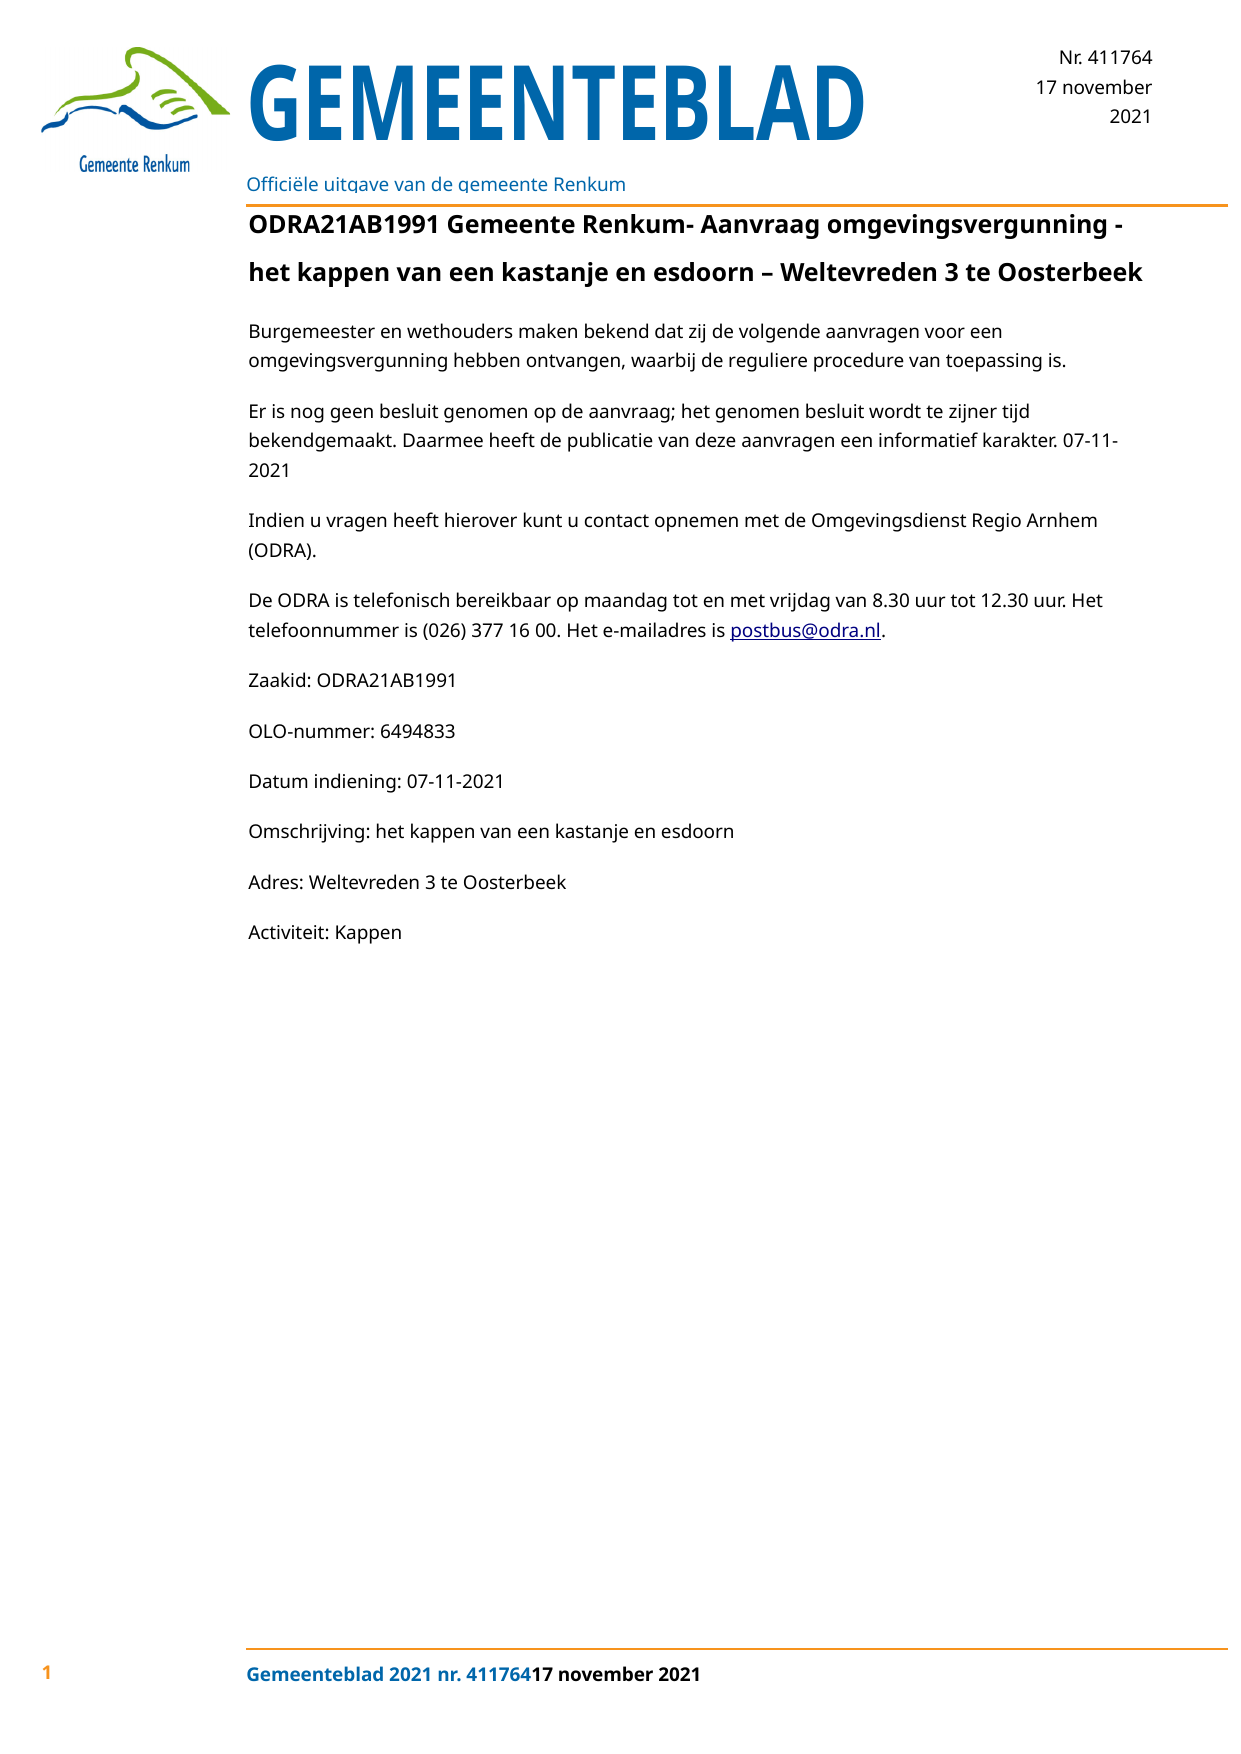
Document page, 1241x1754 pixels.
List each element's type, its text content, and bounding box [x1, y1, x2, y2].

text Er is nog geen besluit genomen op de aanvraag; het genomen besluit wordt te zijner tijd bekendgemaakt. Daarmee heeft de publicatie van deze aanvragen een informatief karakter. 07-11-2021 [248, 398, 1152, 483]
text Datum indiening: 07-11-2021 [248, 768, 1152, 794]
text Activiteit: Kappen [248, 919, 1152, 945]
text OLO-nummer: 6494833 [248, 718, 1152, 744]
text Adres: Weltevreden 3 te Oosterbeek [248, 869, 1152, 895]
text De ODRA is telefonisch bereikbaar op maandag tot en met vrijdag van 8.30 uur tot 12.30 uur. Het telefoonnummer is (026) 377 16 00. Het e-mailadres is postbus@odra.nl. [248, 587, 1152, 643]
text Omschrijving: het kappen van een kastanje en esdoorn [248, 819, 1152, 844]
picture [41, 47, 231, 172]
text ODRA21AB1991 Gemeente Renkum- Aanvraag omgevingsvergunning - het kappen van een kastanje en esdoorn – Weltevreden 3 te Oosterbeek [248, 207, 1152, 288]
text Burgemeester en wethouders maken bekend dat zij de volgende aanvragen voor een omgevingsvergunning hebben ontvangen, waarbij de reguliere procedure van toepassing is. [248, 318, 1152, 373]
text Zaakid: ODRA21AB1991 [248, 667, 1152, 693]
text Indien u vragen heeft hierover kunt u contact opnemen met de Omgevingsdienst Regio Arnhem (ODRA). [248, 507, 1152, 563]
